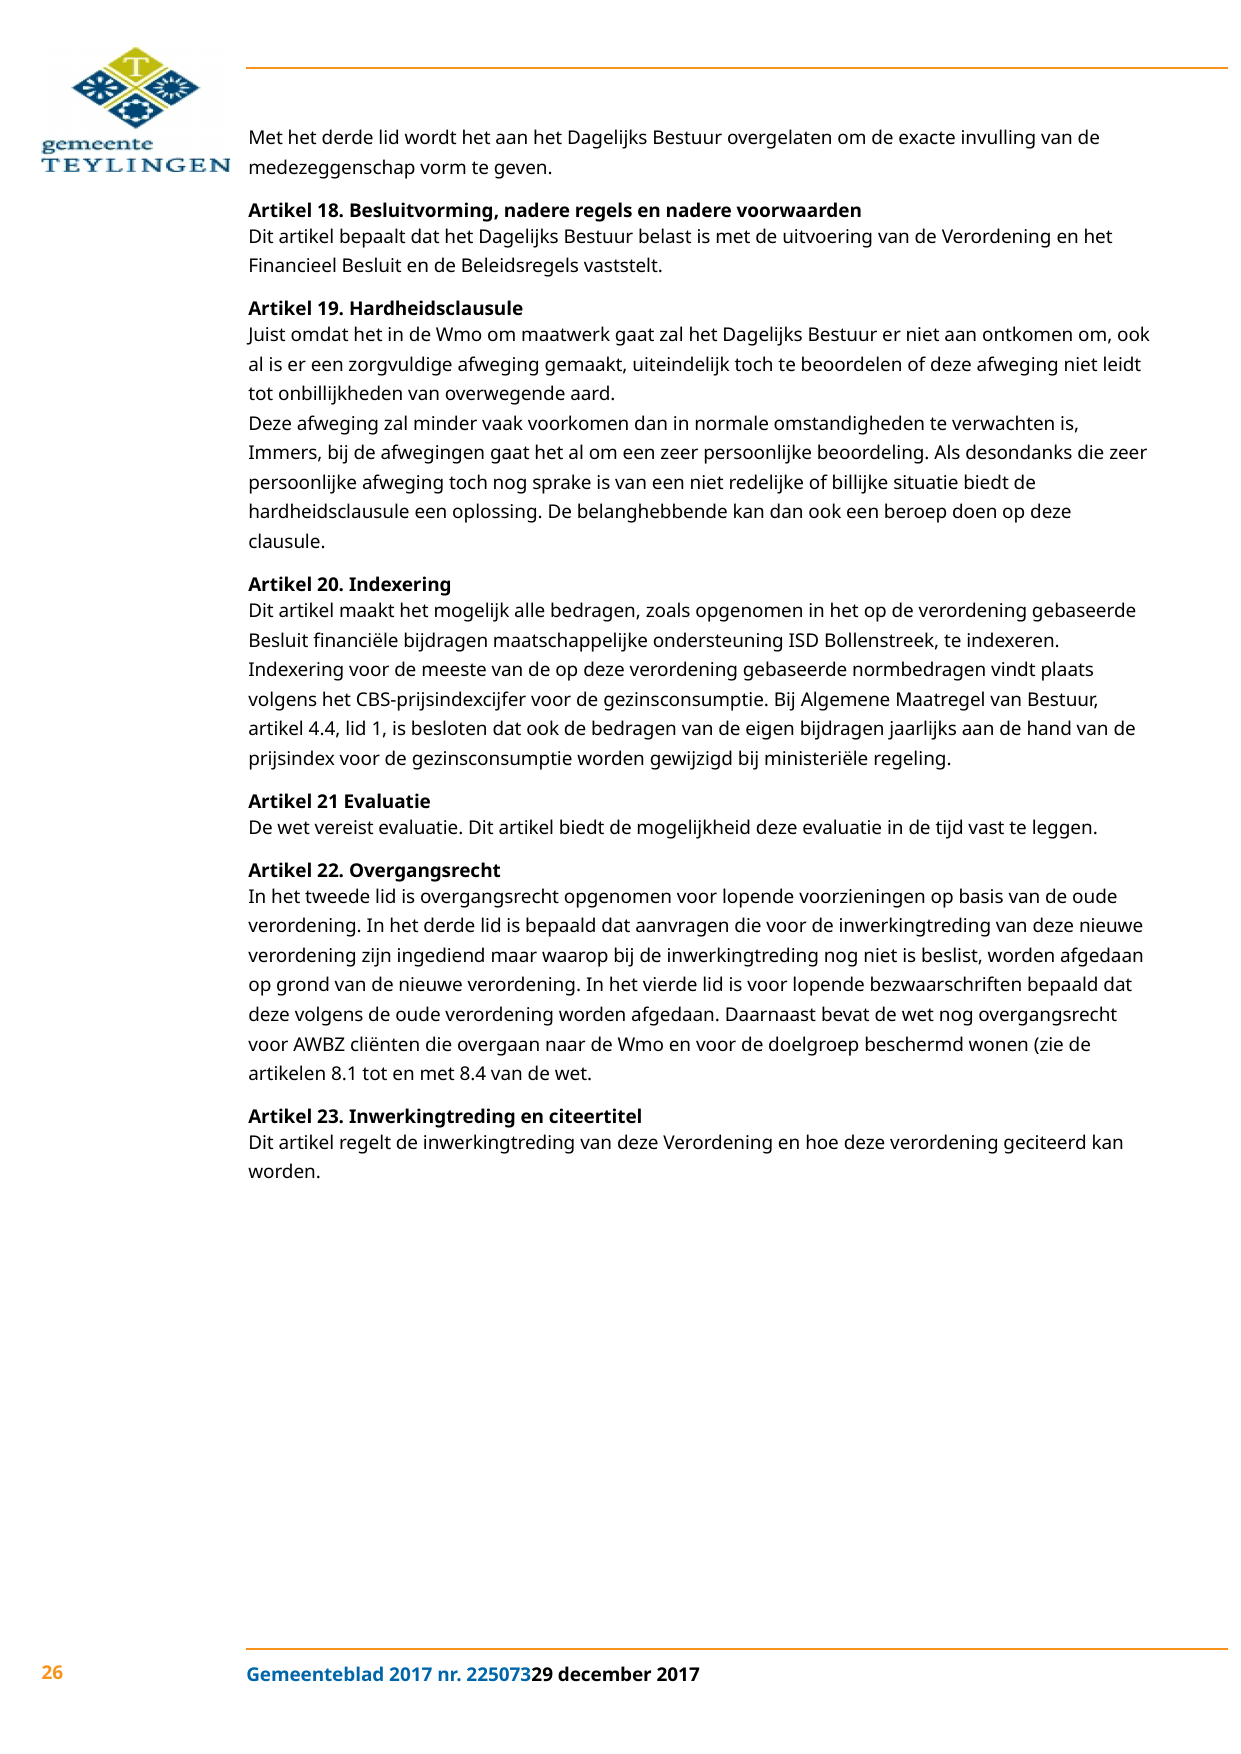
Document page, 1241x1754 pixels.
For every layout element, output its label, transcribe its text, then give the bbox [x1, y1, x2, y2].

text Artikel 18. Besluitvorming, nadere regels en nadere voorwaarden [248, 197, 1152, 223]
text De wet vereist evaluatie. Dit artikel biedt de mogelijkheid deze evaluatie in de tijd vast te leggen. [248, 814, 1152, 840]
text Artikel 21 Evaluatie [248, 788, 1152, 814]
text Deze afweging zal minder vaak voorkomen dan in normale omstandigheden te verwachten is, Immers, bij de afwegingen gaat het al om een zeer persoonlijke beoordeling. Als desondanks die zeer persoonlijke afweging toch nog sprake is van een niet redelijke of billijke situatie biedt de hardheidsclausule een oplossing. De belanghebbende kan dan ook een beroep doen op deze clausule. [248, 410, 1152, 554]
text Dit artikel bepaalt dat het Dagelijks Bestuur belast is met de uitvoering van de Verordening en het Financieel Besluit en de Beleidsregels vaststelt. [248, 223, 1152, 278]
text Artikel 22. Overgangsrecht [248, 857, 1152, 883]
text Artikel 20. Indexering [248, 571, 1152, 597]
picture [41, 47, 231, 172]
text Artikel 19. Hardheidsclausule [248, 296, 1152, 321]
text Dit artikel regelt de inwerkingtreding van deze Verordening en hoe deze verordening geciteerd kan worden. [248, 1129, 1152, 1184]
text Dit artikel maakt het mogelijk alle bedragen, zoals opgenomen in het op de verordening gebaseerde Besluit financiële bijdragen maatschappelijke ondersteuning ISD Bollenstreek, te indexeren. Indexering voor de meeste van de op deze verordening gebaseerde normbedragen vindt plaats volgens het CBS-prijsindexcijfer voor de gezinsconsumptie. Bij Algemene Maatregel van Bestuur, artikel 4.4, lid 1, is besloten dat ook de bedragen van de eigen bijdragen jaarlijks aan de hand van de prijsindex voor de gezinsconsumptie worden gewijzigd bij ministeriële regeling. [248, 597, 1152, 771]
text Artikel 23. Inwerkingtreding en citeertitel [248, 1103, 1152, 1129]
text Met het derde lid wordt het aan het Dagelijks Bestuur overgelaten om de exacte invulling van de medezeggenschap vorm te geven. [248, 124, 1152, 180]
text In het tweede lid is overgangsrecht opgenomen voor lopende voorzieningen op basis van de oude verordening. In het derde lid is bepaald dat aanvragen die voor de inwerkingtreding van deze nieuwe verordening zijn ingediend maar waarop bij de inwerkingtreding nog niet is beslist, worden afgedaan op grond van de nieuwe verordening. In het vierde lid is voor lopende bezwaarschriften bepaald dat deze volgens de oude verordening worden afgedaan. Daarnaast bevat de wet nog overgangsrecht voor AWBZ cliënten die overgaan naar de Wmo en voor de doelgroep beschermd wonen (zie de artikelen 8.1 tot en met 8.4 van de wet. [248, 883, 1152, 1086]
text Juist omdat het in de Wmo om maatwerk gaat zal het Dagelijks Bestuur er niet aan ontkomen om, ook al is er een zorgvuldige afweging gemaakt, uiteindelijk toch te beoordelen of deze afweging niet leidt tot onbillijkheden van overwegende aard. [248, 321, 1152, 406]
